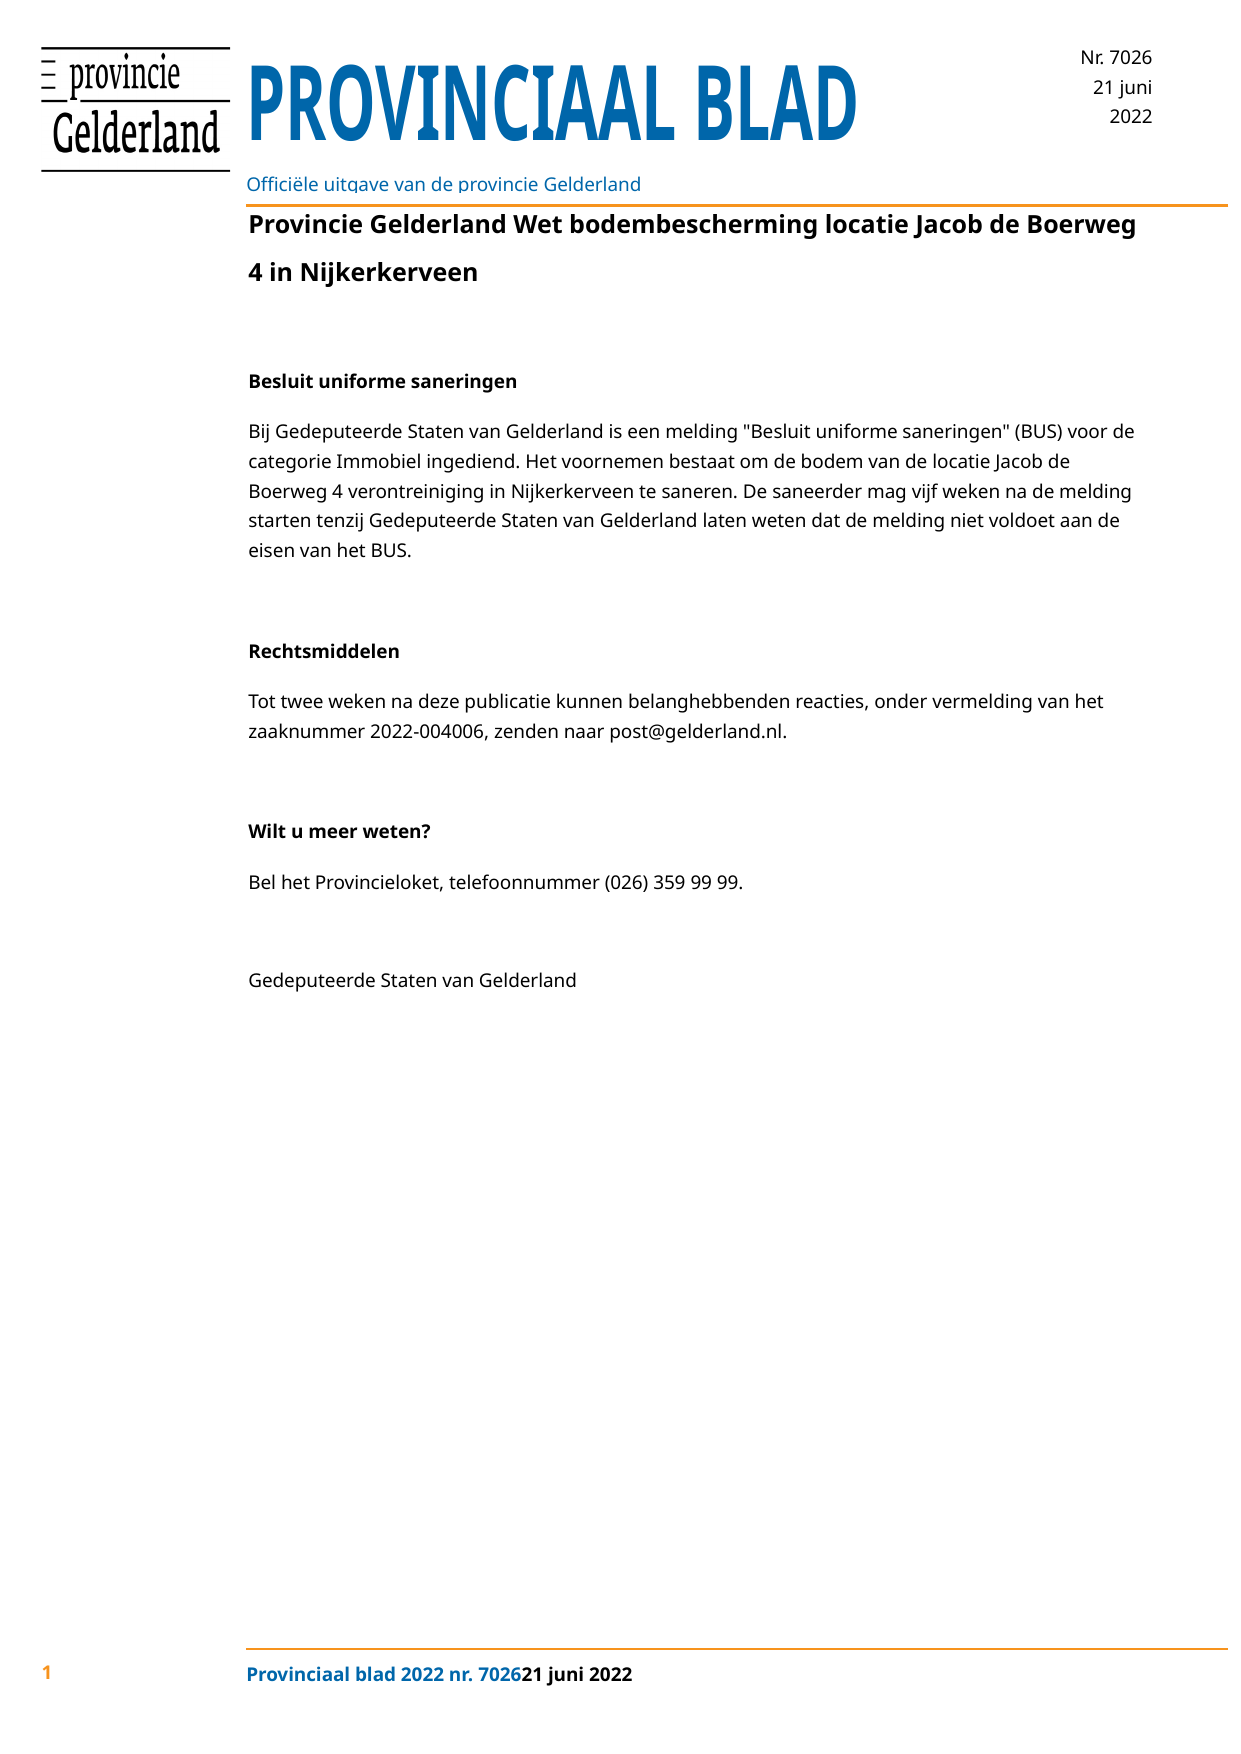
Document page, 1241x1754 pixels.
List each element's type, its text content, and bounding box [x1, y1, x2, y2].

text Gedeputeerde Staten van Gelderland [248, 967, 1152, 993]
text Bel het Provincieloket, telefoonnummer (026) 359 99 99. [248, 869, 1152, 895]
text Provincie Gelderland Wet bodembescherming locatie Jacob de Boerweg 4 in Nijkerkerveen [248, 207, 1152, 288]
text Tot twee weken na deze publicatie kunnen belanghebbenden reacties, onder vermelding van het zaaknummer 2022-004006, zenden naar post@gelderland.nl. [248, 688, 1152, 744]
picture [41, 47, 231, 172]
text Besluit uniforme saneringen [248, 368, 1152, 394]
text Bij Gedeputeerde Staten van Gelderland is een melding "Besluit uniforme saneringen" (BUS) voor de categorie Immobiel ingediend. Het voornemen bestaat om de bodem van de locatie Jacob de Boerweg 4 verontreiniging in Nijkerkerveen te saneren. De saneerder mag vijf weken na de melding starten tenzij Gedeputeerde Staten van Gelderland laten weten dat de melding niet voldoet aan de eisen van het BUS. [248, 419, 1152, 563]
text Wilt u meer weten? [248, 819, 1152, 844]
text Rechtsmiddelen [248, 638, 1152, 664]
